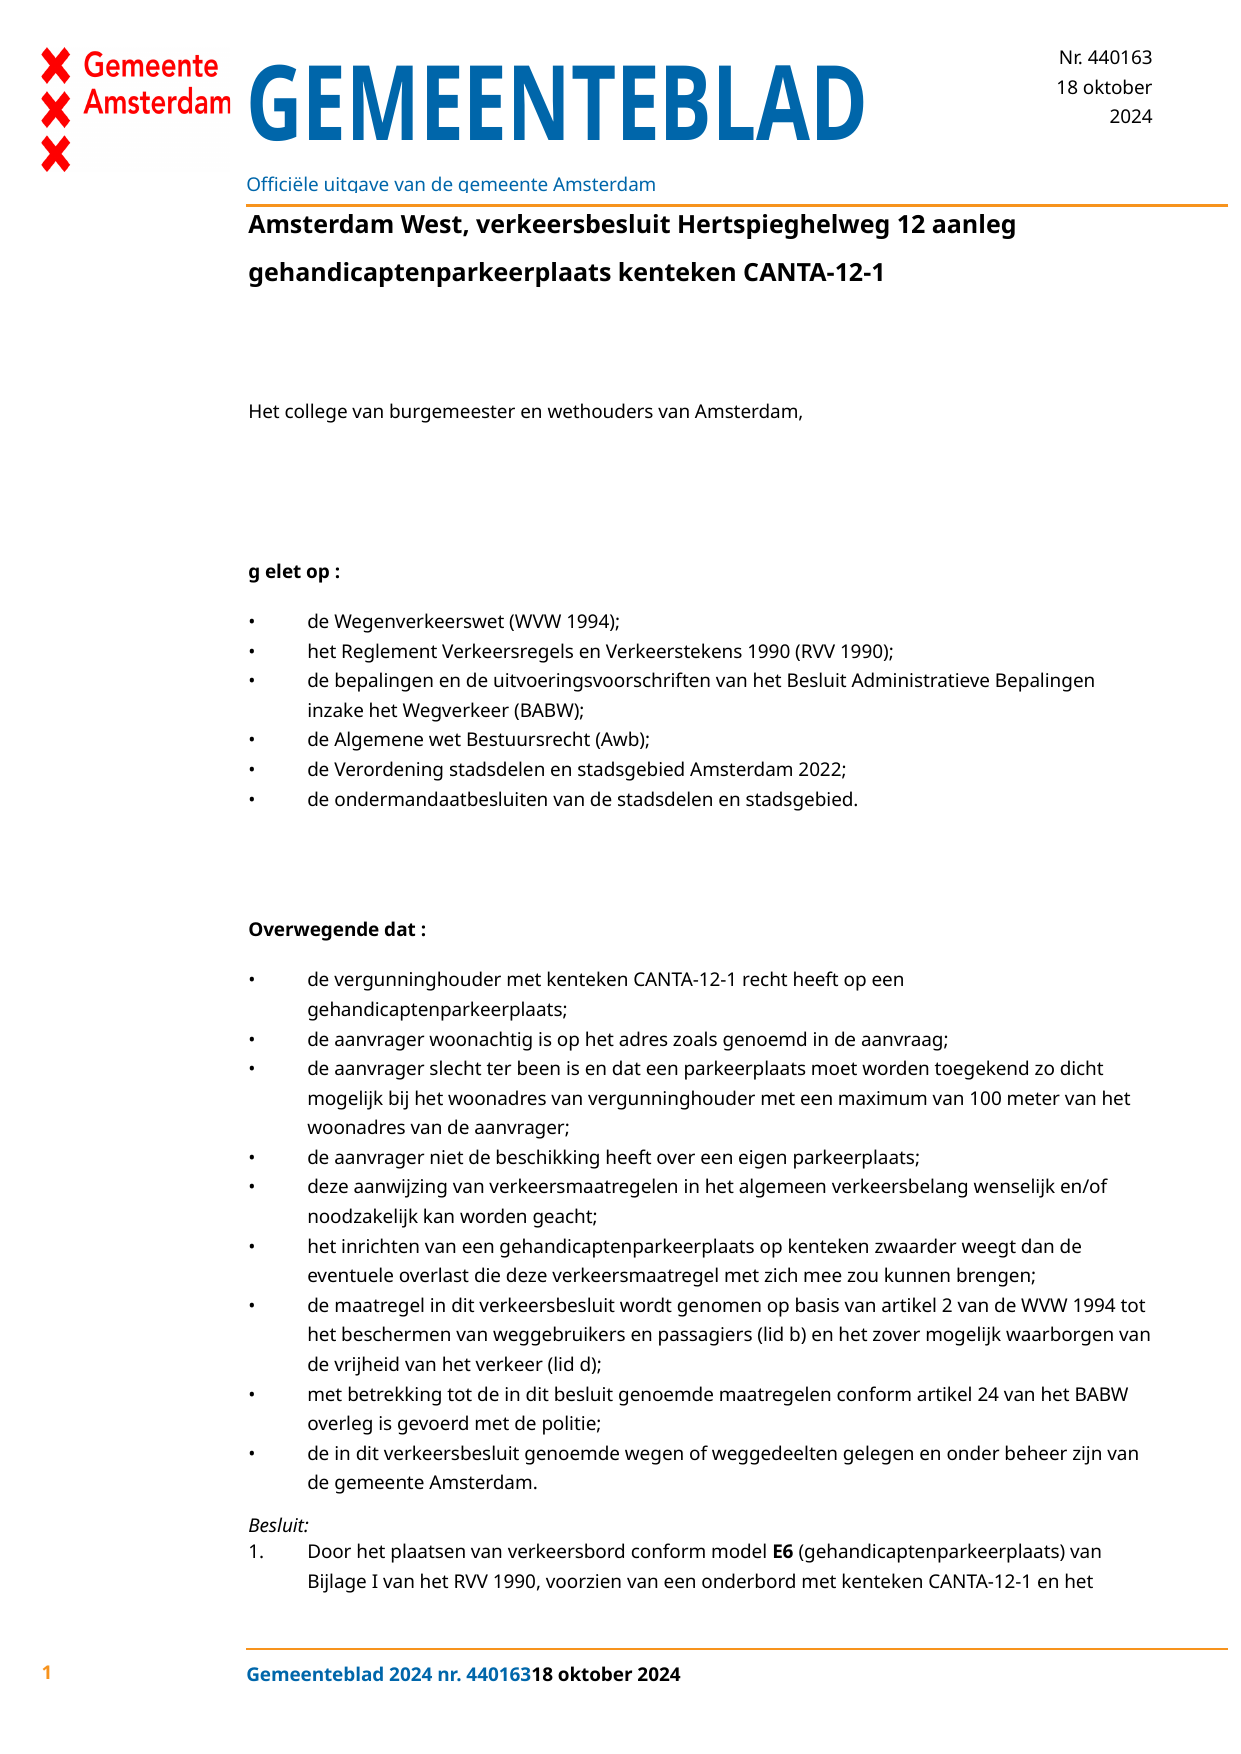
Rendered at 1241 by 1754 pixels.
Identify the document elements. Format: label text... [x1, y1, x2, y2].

text Het college van burgemeester en wethouders van Amsterdam, [248, 398, 1152, 423]
list het Reglement Verkeersregels en Verkeerstekens 1990 (RVV 1990); [248, 638, 1152, 663]
list de Wegenverkeerswet (WVW 1994); [248, 608, 1152, 634]
list de Verordening stadsdelen en stadsgebied Amsterdam 2022; [248, 756, 1152, 782]
list de Algemene wet Bestuursrecht (Awb); [248, 727, 1152, 752]
list met betrekking tot de in dit besluit genoemde maatregelen conform artikel 24 van het BABW overleg is gevoerd met de politie; [248, 1381, 1152, 1436]
list de aanvrager niet de beschikking heeft over een eigen parkeerplaats; [248, 1144, 1152, 1170]
text Overwegende dat : [248, 916, 1152, 942]
list de vergunninghouder met kenteken CANTA-12-1 recht heeft op een gehandicaptenparkeerplaats; [248, 967, 1152, 1022]
list Door het plaatsen van verkeersbord conform model E6 (gehandicaptenparkeerplaats) van Bijlage I van het RVV 1990, voorzien van een onderbord met kenteken CANTA-12-1 en het [248, 1538, 1152, 1594]
list de aanvrager slecht ter been is en dat een parkeerplaats moet worden toegekend zo dicht mogelijk bij het woonadres van vergunninghouder met een maximum van 100 meter van het woonadres van de aanvrager; [248, 1055, 1152, 1140]
text Amsterdam West, verkeersbesluit Hertspieghelweg 12 aanleg gehandicaptenparkeerplaats kenteken CANTA-12-1 [248, 207, 1152, 288]
picture [41, 47, 231, 172]
list de in dit verkeersbesluit genoemde wegen of weggedeelten gelegen en onder beheer zijn van de gemeente Amsterdam. [248, 1440, 1152, 1495]
list de bepalingen en de uitvoeringsvoorschriften van het Besluit Administratieve Bepalingen inzake het Wegverkeer (BABW); [248, 667, 1152, 723]
list de aanvrager woonachtig is op het adres zoals genoemd in de aanvraag; [248, 1026, 1152, 1051]
text Besluit: [248, 1513, 1152, 1538]
list de ondermandaatbesluiten van de stadsdelen en stadsgebied. [248, 786, 1152, 811]
list de maatregel in dit verkeersbesluit wordt genomen op basis van artikel 2 van de WVW 1994 tot het beschermen van weggebruikers en passagiers (lid b) en het zover mogelijk waarborgen van de vrijheid van het verkeer (lid d); [248, 1292, 1152, 1377]
list deze aanwijzing van verkeersmaatregelen in het algemeen verkeersbelang wenselijk en/of noodzakelijk kan worden geacht; [248, 1174, 1152, 1229]
list het inrichten van een gehandicaptenparkeerplaats op kenteken zwaarder weegt dan de eventuele overlast die deze verkeersmaatregel met zich mee zou kunnen brengen; [248, 1233, 1152, 1288]
text g elet op : [248, 558, 1152, 583]
